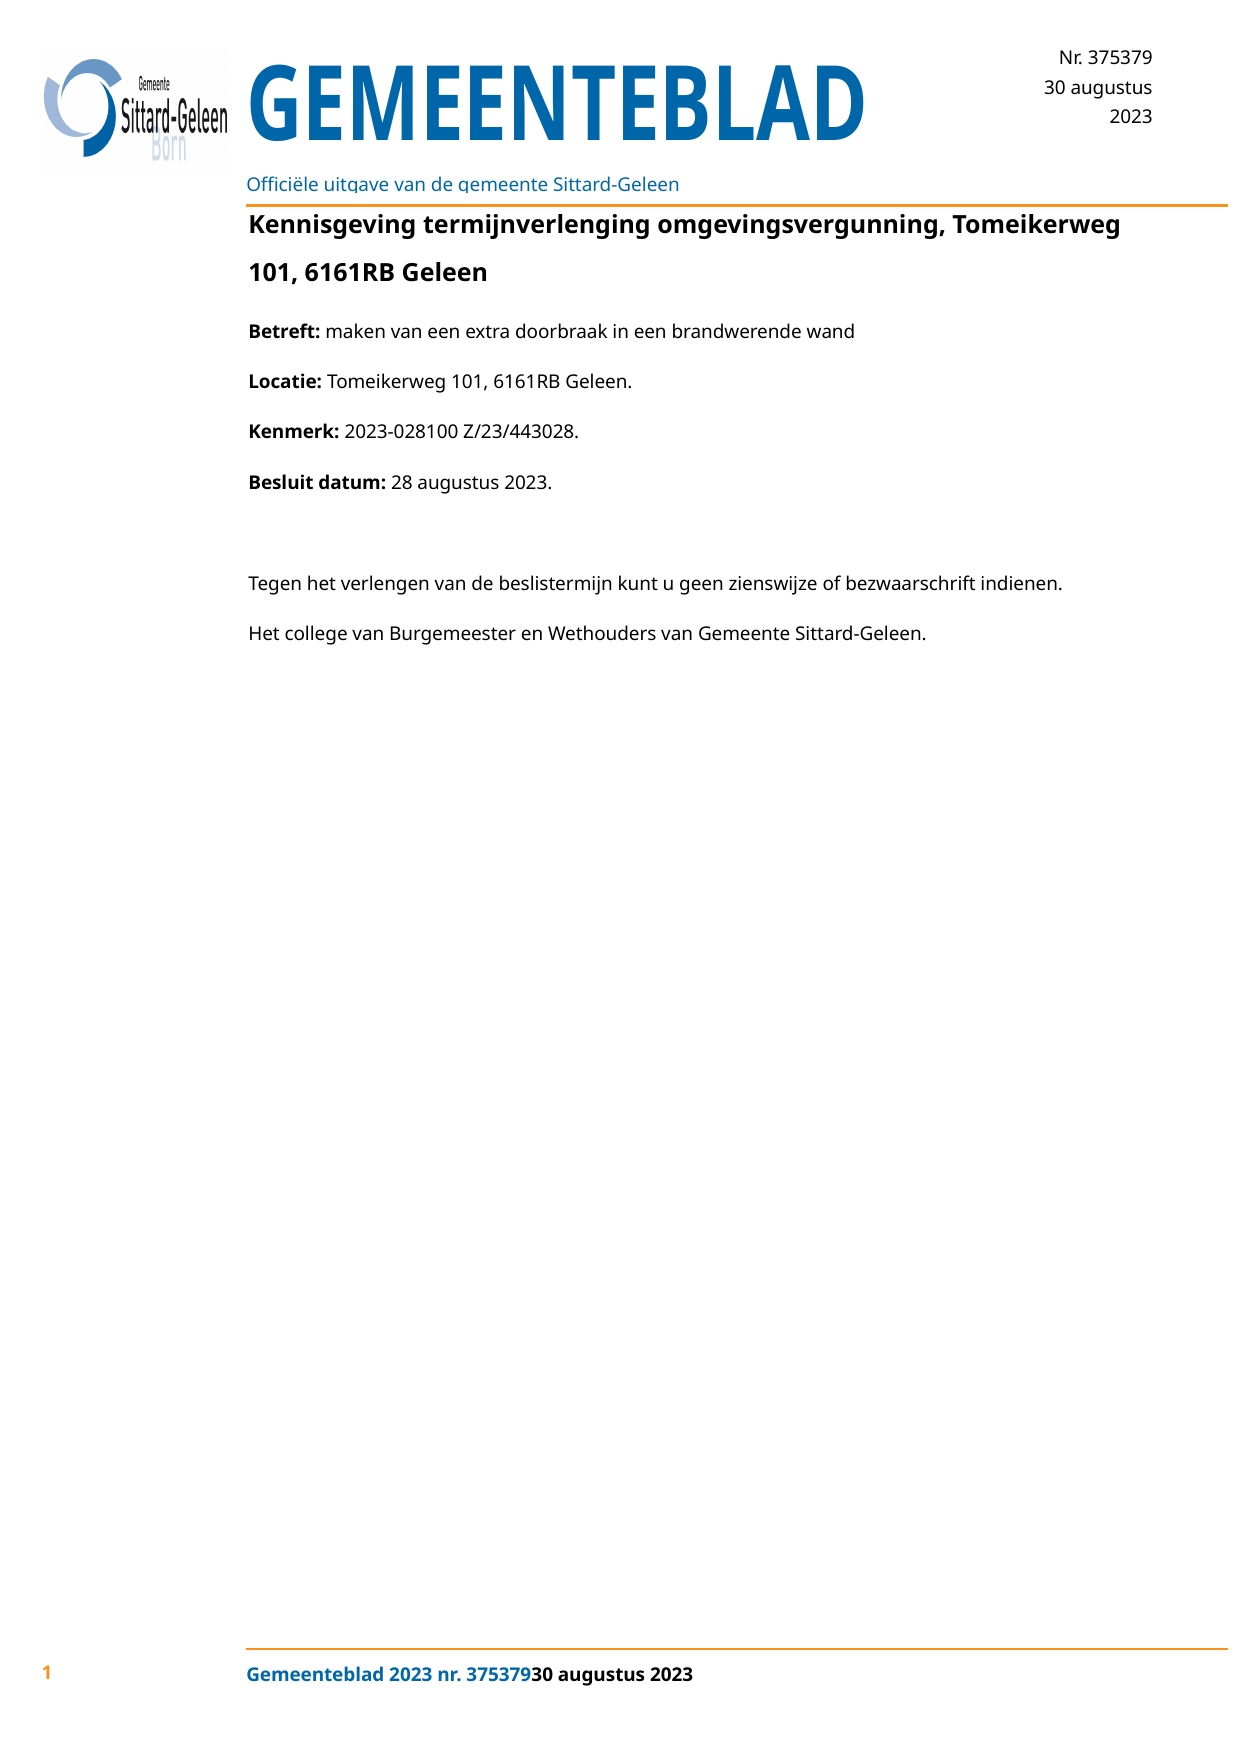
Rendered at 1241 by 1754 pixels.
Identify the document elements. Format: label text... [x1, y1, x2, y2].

text Kennisgeving termijnverlenging omgevingsvergunning, Tomeikerweg 101, 6161RB Geleen [248, 207, 1152, 288]
text Het college van Burgemeester en Wethouders van Gemeente Sittard-Geleen. [248, 620, 1152, 646]
text Locatie: Tomeikerweg 101, 6161RB Geleen. [248, 368, 1152, 394]
text Tegen het verlengen van de beslistermijn kunt u geen zienswijze of bezwaarschrift indienen. [248, 570, 1152, 596]
text Betreft: maken van een extra doorbraak in een brandwerende wand [248, 318, 1152, 344]
picture [41, 47, 231, 172]
text Besluit datum: 28 augustus 2023. [248, 469, 1152, 495]
text Kenmerk: 2023-028100 Z/23/443028. [248, 419, 1152, 444]
